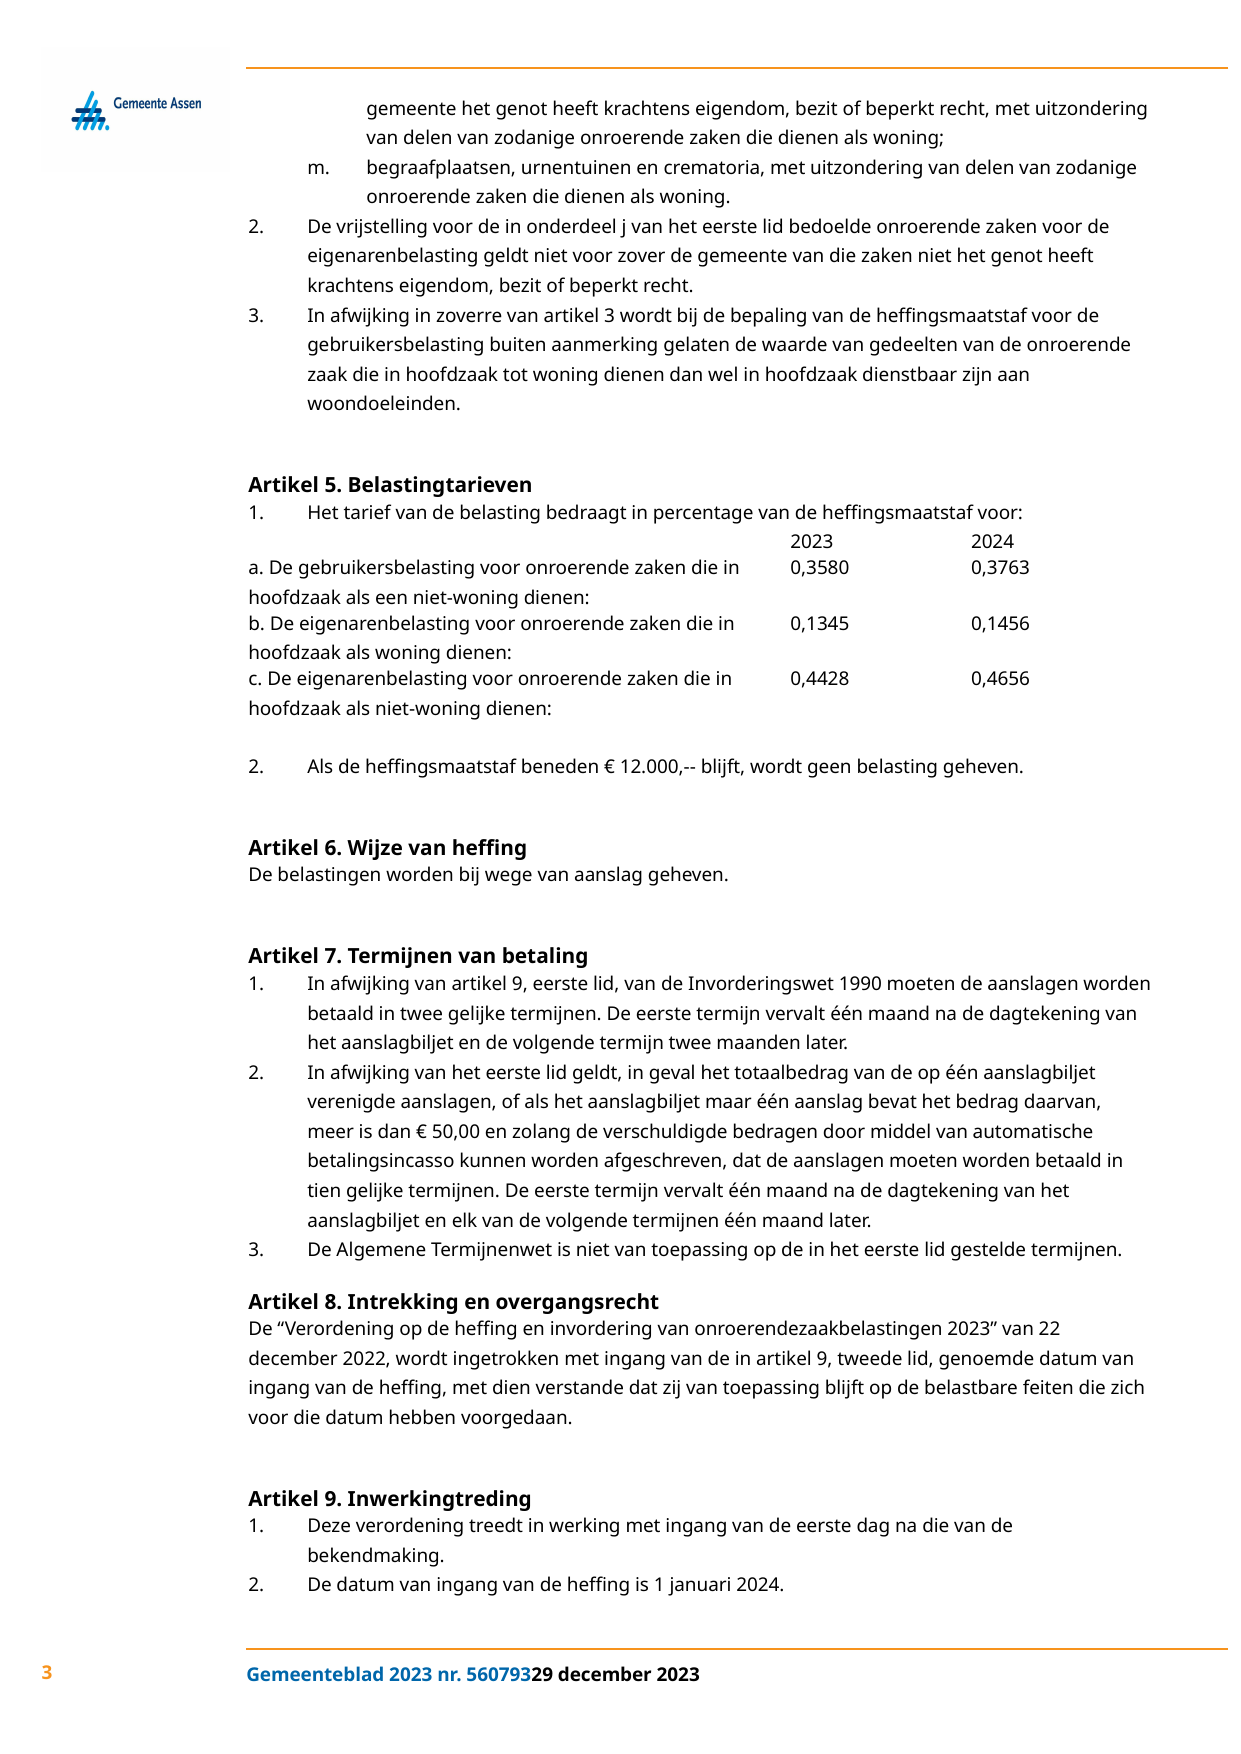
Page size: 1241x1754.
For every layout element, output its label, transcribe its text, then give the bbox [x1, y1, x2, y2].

picture [41, 47, 231, 172]
table_cell 0,4428 [790, 665, 971, 720]
list De Algemene Termijnenwet is niet van toepassing op de in het eerste lid gestelde termijnen. [248, 1236, 1152, 1262]
table_header 2024 [971, 529, 1152, 554]
text Artikel 6. Wijze van heffing [248, 833, 1152, 862]
table_cell 0,4656 [971, 665, 1152, 720]
text Artikel 5. Belastingtarieven [248, 471, 1152, 499]
list gemeente het genot heeft krachtens eigendom, bezit of beperkt recht, met uitzondering van delen van zodanige onroerende zaken die dienen als woning; [307, 95, 1152, 150]
table_cell 0,1456 [971, 610, 1152, 665]
text Artikel 7. Termijnen van betaling [248, 942, 1152, 970]
table_cell 0,3580 [790, 555, 971, 610]
list Als de heffingsmaatstaf beneden € 12.000,-- blijft, wordt geen belasting geheven. [248, 753, 1152, 779]
text Artikel 9. Inwerkingtreding [248, 1484, 1152, 1512]
text Artikel 8. Intrekking en overgangsrecht [248, 1287, 1152, 1315]
table_cell 0,1345 [790, 610, 971, 665]
list De vrijstelling voor de in onderdeel j van het eerste lid bedoelde onroerende zaken voor de eigenarenbelasting geldt niet voor zover de gemeente van die zaken niet het genot heeft krachtens eigendom, bezit of beperkt recht. [248, 213, 1152, 298]
list In afwijking van het eerste lid geldt, in geval het totaalbedrag van de op één aanslagbiljet verenigde aanslagen, of als het aanslagbiljet maar één aanslag bevat het bedrag daarvan, meer is dan € 50,00 en zolang de verschuldigde bedragen door middel van automatische betalingsincasso kunnen worden afgeschreven, dat de aanslagen moeten worden betaald in tien gelijke termijnen. De eerste termijn vervalt één maand na de dagtekening van het aanslagbiljet en elk van de volgende termijnen één maand later. [248, 1059, 1152, 1232]
text De “Verordening op de heffing en invordering van onroerendezaakbelastingen 2023” van 22 december 2022, wordt ingetrokken met ingang van de in artikel 9, tweede lid, genoemde datum van ingang van de heffing, met dien verstande dat zij van toepassing blijft op de belastbare feiten die zich voor die datum hebben voorgedaan. [248, 1315, 1152, 1430]
table_cell c. De eigenarenbelasting voor onroerende zaken die in hoofdzaak als niet-woning dienen: [248, 665, 790, 720]
table_cell b. De eigenarenbelasting voor onroerende zaken die in hoofdzaak als woning dienen: [248, 610, 790, 665]
list De datum van ingang van de heffing is 1 januari 2024. [248, 1572, 1152, 1597]
list Deze verordening treedt in werking met ingang van de eerste dag na die van de bekendmaking. [248, 1512, 1152, 1568]
table_cell a. De gebruikersbelasting voor onroerende zaken die in hoofdzaak als een niet-woning dienen: [248, 555, 790, 610]
list begraafplaatsen, urnentuinen en crematoria, met uitzondering van delen van zodanige onroerende zaken die dienen als woning. [307, 154, 1152, 209]
list In afwijking van artikel 9, eerste lid, van de Invorderingswet 1990 moeten de aanslagen worden betaald in twee gelijke termijnen. De eerste termijn vervalt één maand na de dagtekening van het aanslagbiljet en de volgende termijn twee maanden later. [248, 970, 1152, 1055]
table_header 2023 [790, 529, 971, 554]
list Het tarief van de belasting bedraagt in percentage van de heffingsmaatstaf voor: [248, 499, 1152, 525]
table_header [248, 529, 790, 554]
text De belastingen worden bij wege van aanslag geheven. [248, 862, 1152, 887]
list In afwijking in zoverre van artikel 3 wordt bij de bepaling van de heffingsmaatstaf voor de gebruikersbelasting buiten aanmerking gelaten de waarde van gedeelten van de onroerende zaak die in hoofdzaak tot woning dienen dan wel in hoofdzaak dienstbaar zijn aan woondoeleinden. [248, 302, 1152, 416]
table_cell 0,3763 [971, 555, 1152, 610]
